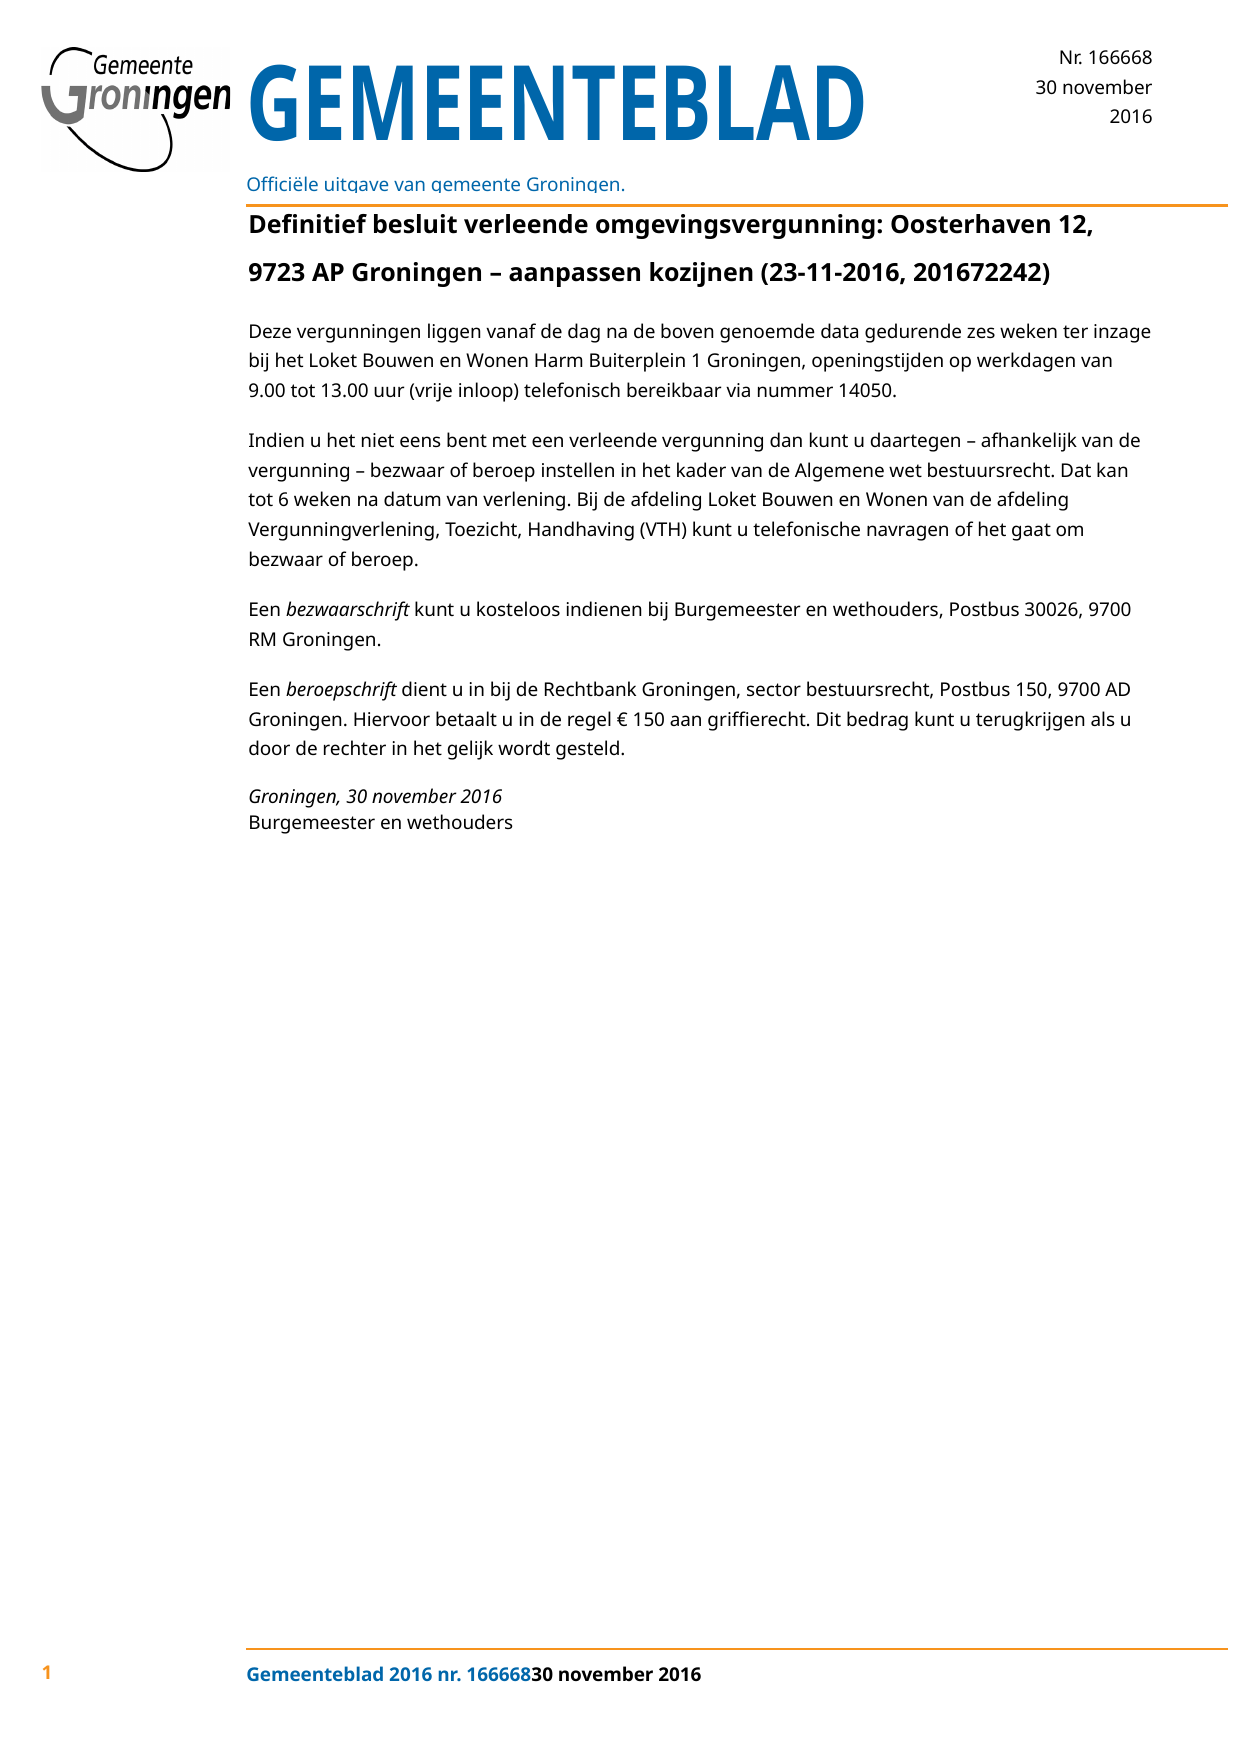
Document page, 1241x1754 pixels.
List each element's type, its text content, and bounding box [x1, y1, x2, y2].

text Een beroepschrift dient u in bij de Rechtbank Groningen, sector bestuursrecht, Postbus 150, 9700 AD Groningen. Hiervoor betaalt u in de regel € 150 aan griffierecht. Dit bedrag kunt u terugkrijgen als u door de rechter in het gelijk wordt gesteld. [248, 676, 1152, 761]
text Definitief besluit verleende omgevingsvergunning: Oosterhaven 12, 9723 AP Groningen – aanpassen kozijnen (23-11-2016, 201672242) [248, 207, 1152, 288]
text Deze vergunningen liggen vanaf de dag na de boven genoemde data gedurende zes weken ter inzage bij het Loket Bouwen en Wonen Harm Buiterplein 1 Groningen, openingstijden op werkdagen van 9.00 tot 13.00 uur (vrije inloop) telefonisch bereikbaar via nummer 14050. [248, 318, 1152, 403]
picture [41, 47, 231, 172]
text Burgemeester en wethouders [248, 809, 1152, 835]
text Groningen, 30 november 2016 [248, 783, 1152, 809]
text Een bezwaarschrift kunt u kosteloos indienen bij Burgemeester en wethouders, Postbus 30026, 9700 RM Groningen. [248, 596, 1152, 652]
text Indien u het niet eens bent met een verleende vergunning dan kunt u daartegen – afhankelijk van de vergunning – bezwaar of beroep instellen in het kader van de Algemene wet bestuursrecht. Dat kan tot 6 weken na datum van verlening. Bij de afdeling Loket Bouwen en Wonen van de afdeling Vergunningverlening, Toezicht, Handhaving (VTH) kunt u telefonische navragen of het gaat om bezwaar of beroep. [248, 427, 1152, 572]
